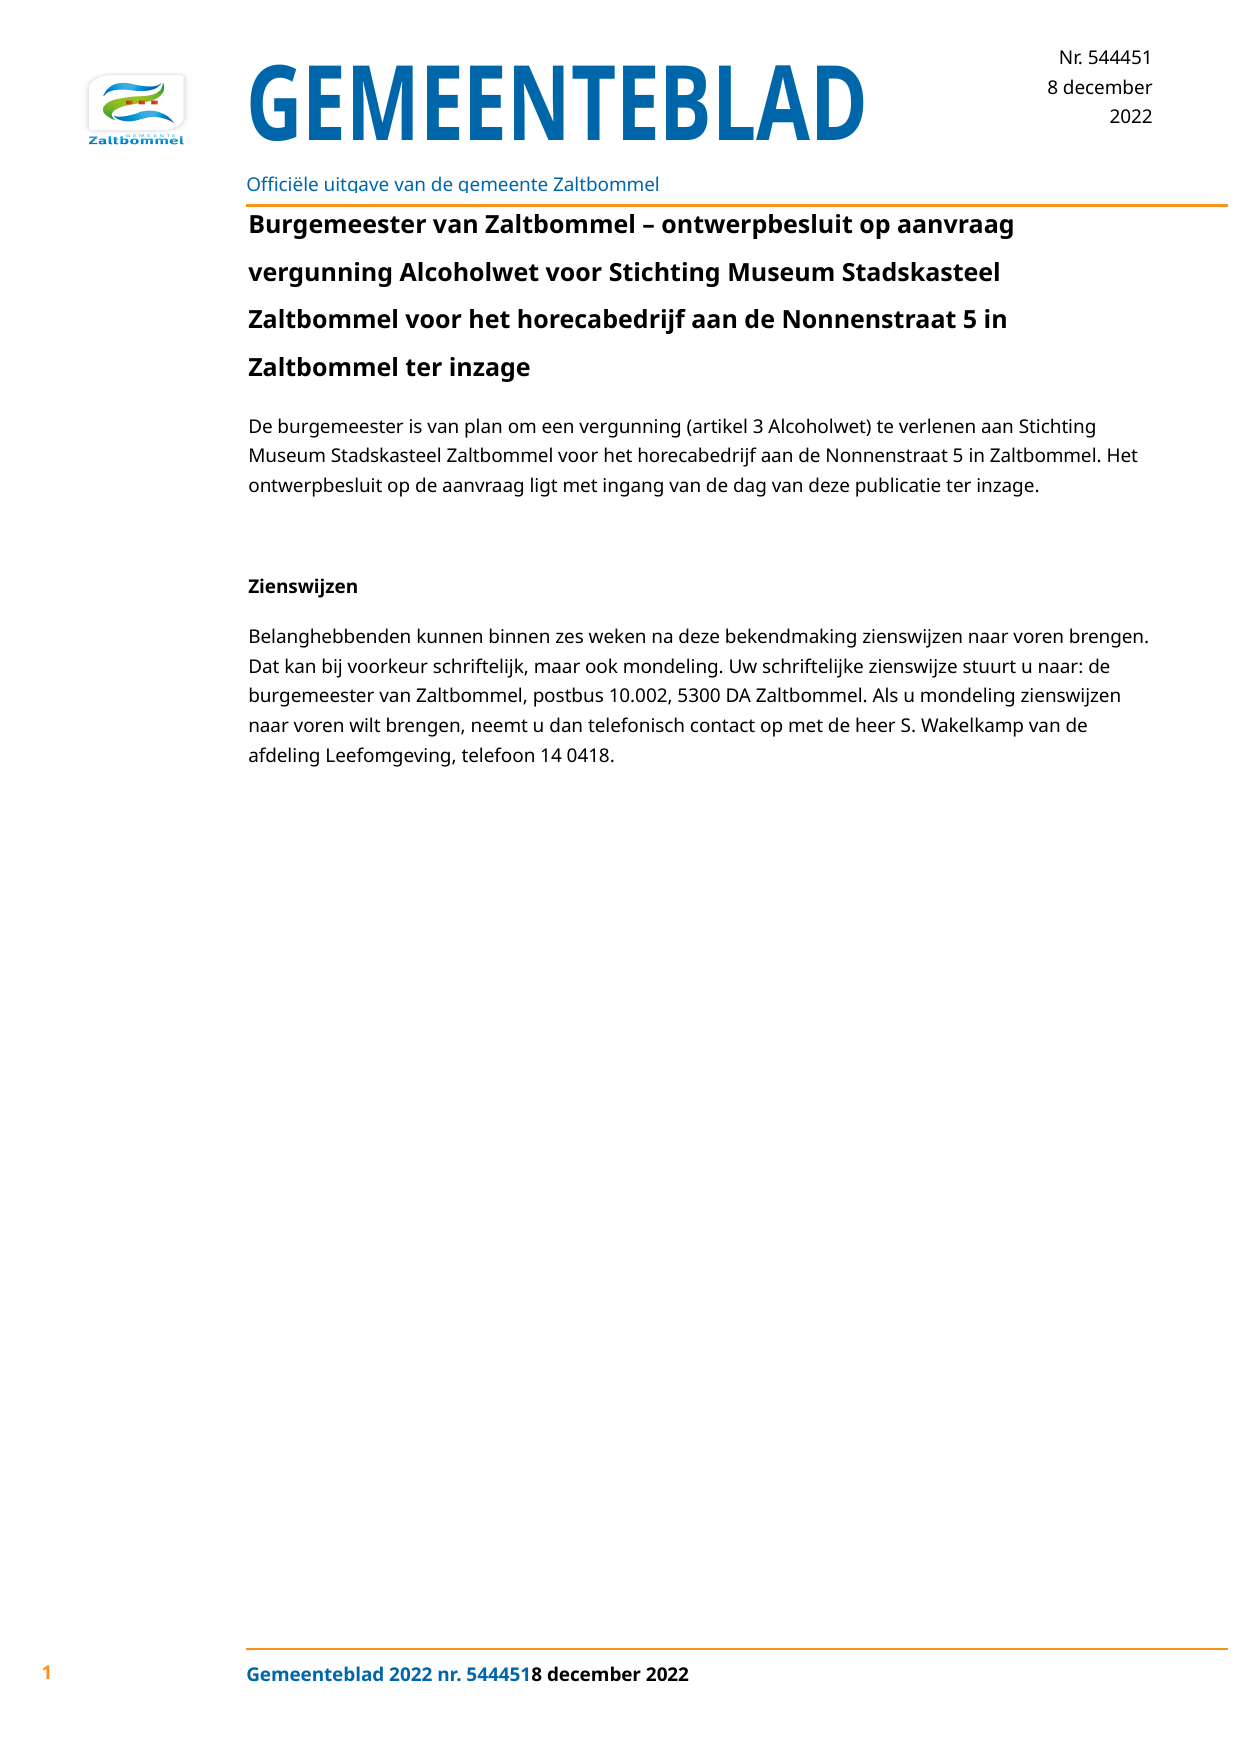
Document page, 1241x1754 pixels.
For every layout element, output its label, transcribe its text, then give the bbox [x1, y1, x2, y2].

text Burgemeester van Zaltbommel – ontwerpbesluit op aanvraag vergunning Alcoholwet voor Stichting Museum Stadskasteel Zaltbommel voor het horecabedrijf aan de Nonnenstraat 5 in Zaltbommel ter inzage [248, 207, 1152, 384]
picture [41, 47, 231, 172]
text Zienswijzen [248, 573, 1152, 599]
text Belanghebbenden kunnen binnen zes weken na deze bekendmaking zienswijzen naar voren brengen. Dat kan bij voorkeur schriftelijk, maar ook mondeling. Uw schriftelijke zienswijze stuurt u naar: de burgemeester van Zaltbommel, postbus 10.002, 5300 DA Zaltbommel. Als u mondeling zienswijzen naar voren wilt brengen, neemt u dan telefonisch contact op met de heer S. Wakelkamp van de afdeling Leefomgeving, telefoon 14 0418. [248, 623, 1152, 768]
text De burgemeester is van plan om een vergunning (artikel 3 Alcoholwet) te verlenen aan Stichting Museum Stadskasteel Zaltbommel voor het horecabedrijf aan de Nonnenstraat 5 in Zaltbommel. Het ontwerpbesluit op de aanvraag ligt met ingang van de dag van deze publicatie ter inzage. [248, 413, 1152, 498]
